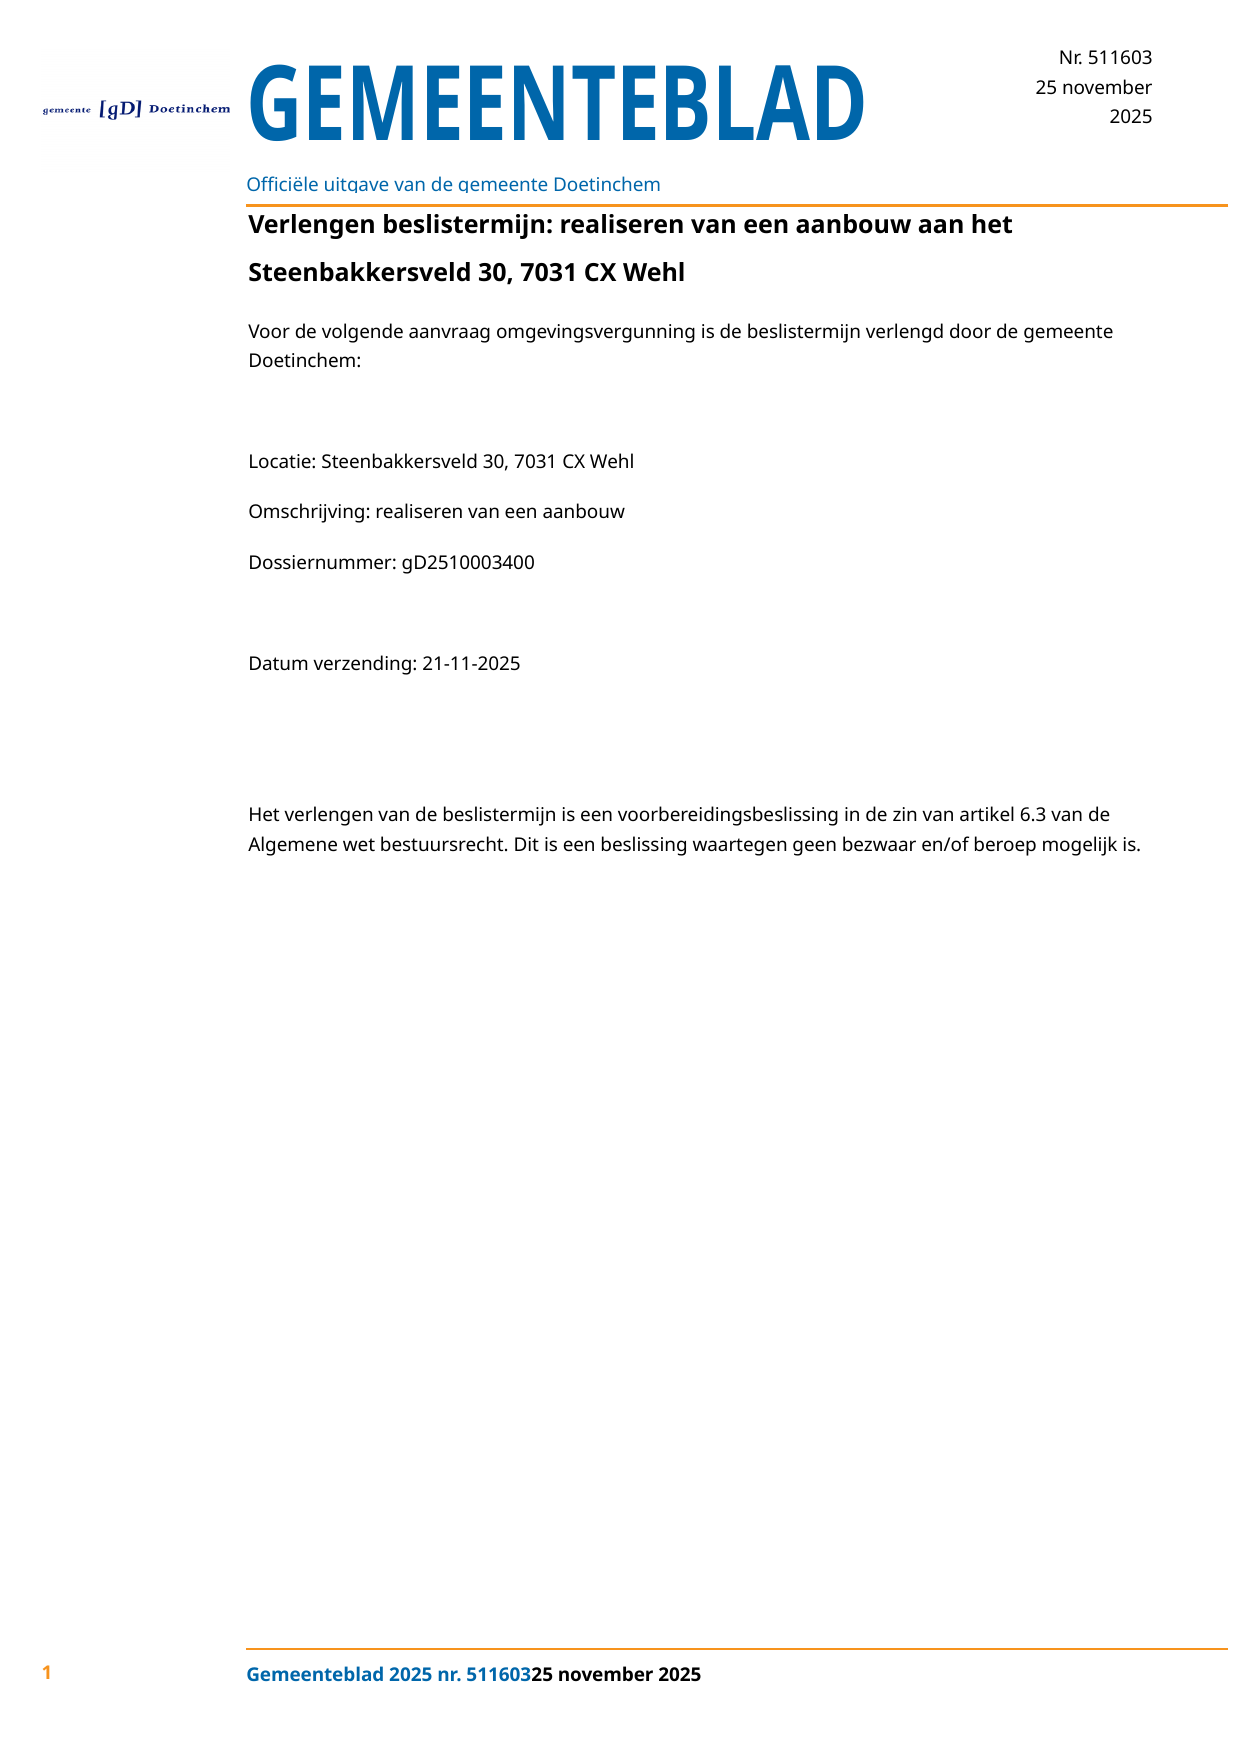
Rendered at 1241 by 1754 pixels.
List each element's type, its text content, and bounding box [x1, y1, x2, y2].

text Locatie: Steenbakkersveld 30, 7031 CX Wehl [248, 448, 1152, 474]
text Omschrijving: realiseren van een aanbouw [248, 499, 1152, 524]
text Datum verzending: 21-11-2025 [248, 650, 1152, 676]
text Dossiernummer: gD2510003400 [248, 549, 1152, 575]
text Verlengen beslistermijn: realiseren van een aanbouw aan het Steenbakkersveld 30, 7031 CX Wehl [248, 207, 1152, 288]
text Het verlengen van de beslistermijn is een voorbereidingsbeslissing in de zin van artikel 6.3 van de Algemene wet bestuursrecht. Dit is een beslissing waartegen geen bezwaar en/of beroep mogelijk is. [248, 801, 1152, 857]
picture [41, 47, 231, 172]
text Voor de volgende aanvraag omgevingsvergunning is de beslistermijn verlengd door de gemeente Doetinchem: [248, 318, 1152, 373]
